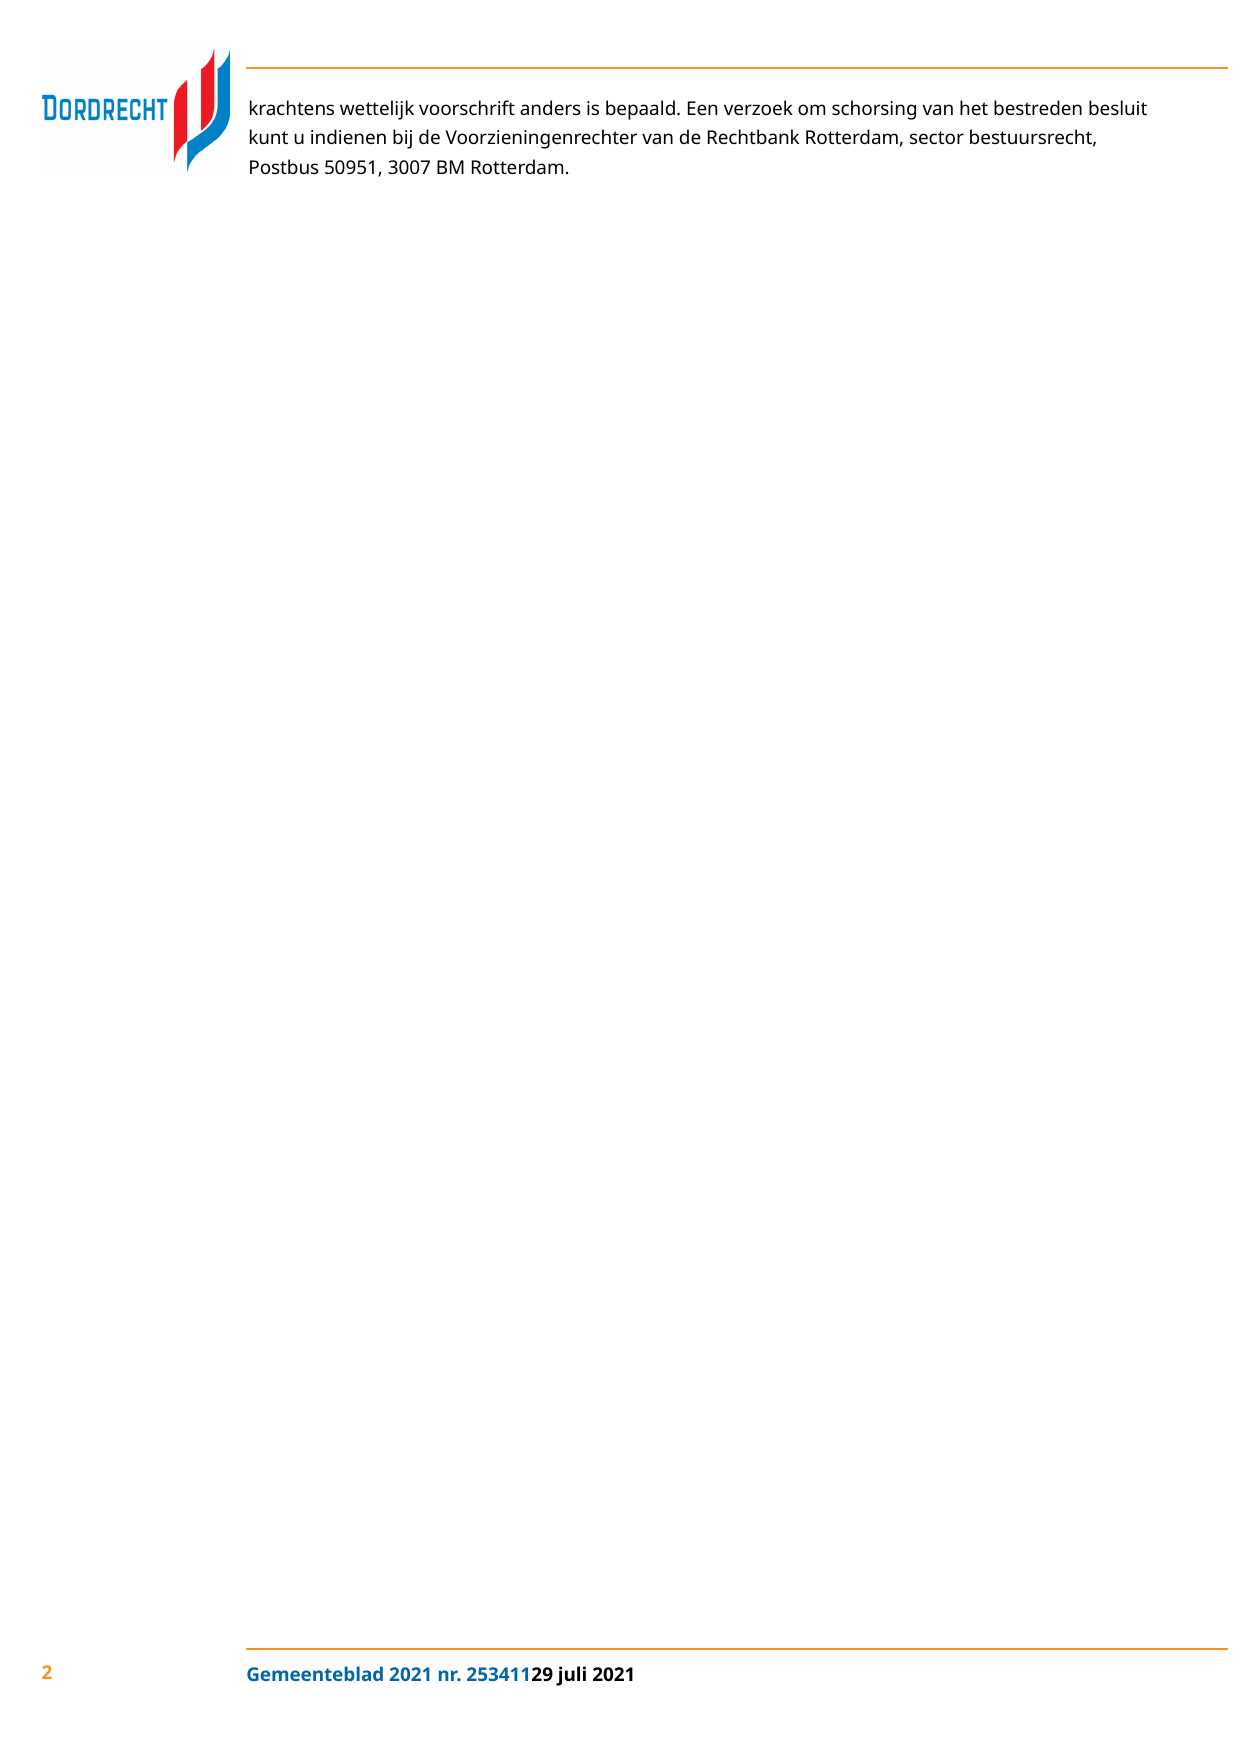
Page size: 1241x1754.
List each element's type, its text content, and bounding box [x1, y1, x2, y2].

text krachtens wettelijk voorschrift anders is bepaald. Een verzoek om schorsing van het bestreden besluit kunt u indienen bij de Voorzieningenrechter van de Rechtbank Rotterdam, sector bestuursrecht, Postbus 50951, 3007 BM Rotterdam. [248, 95, 1152, 180]
picture [41, 47, 231, 172]
